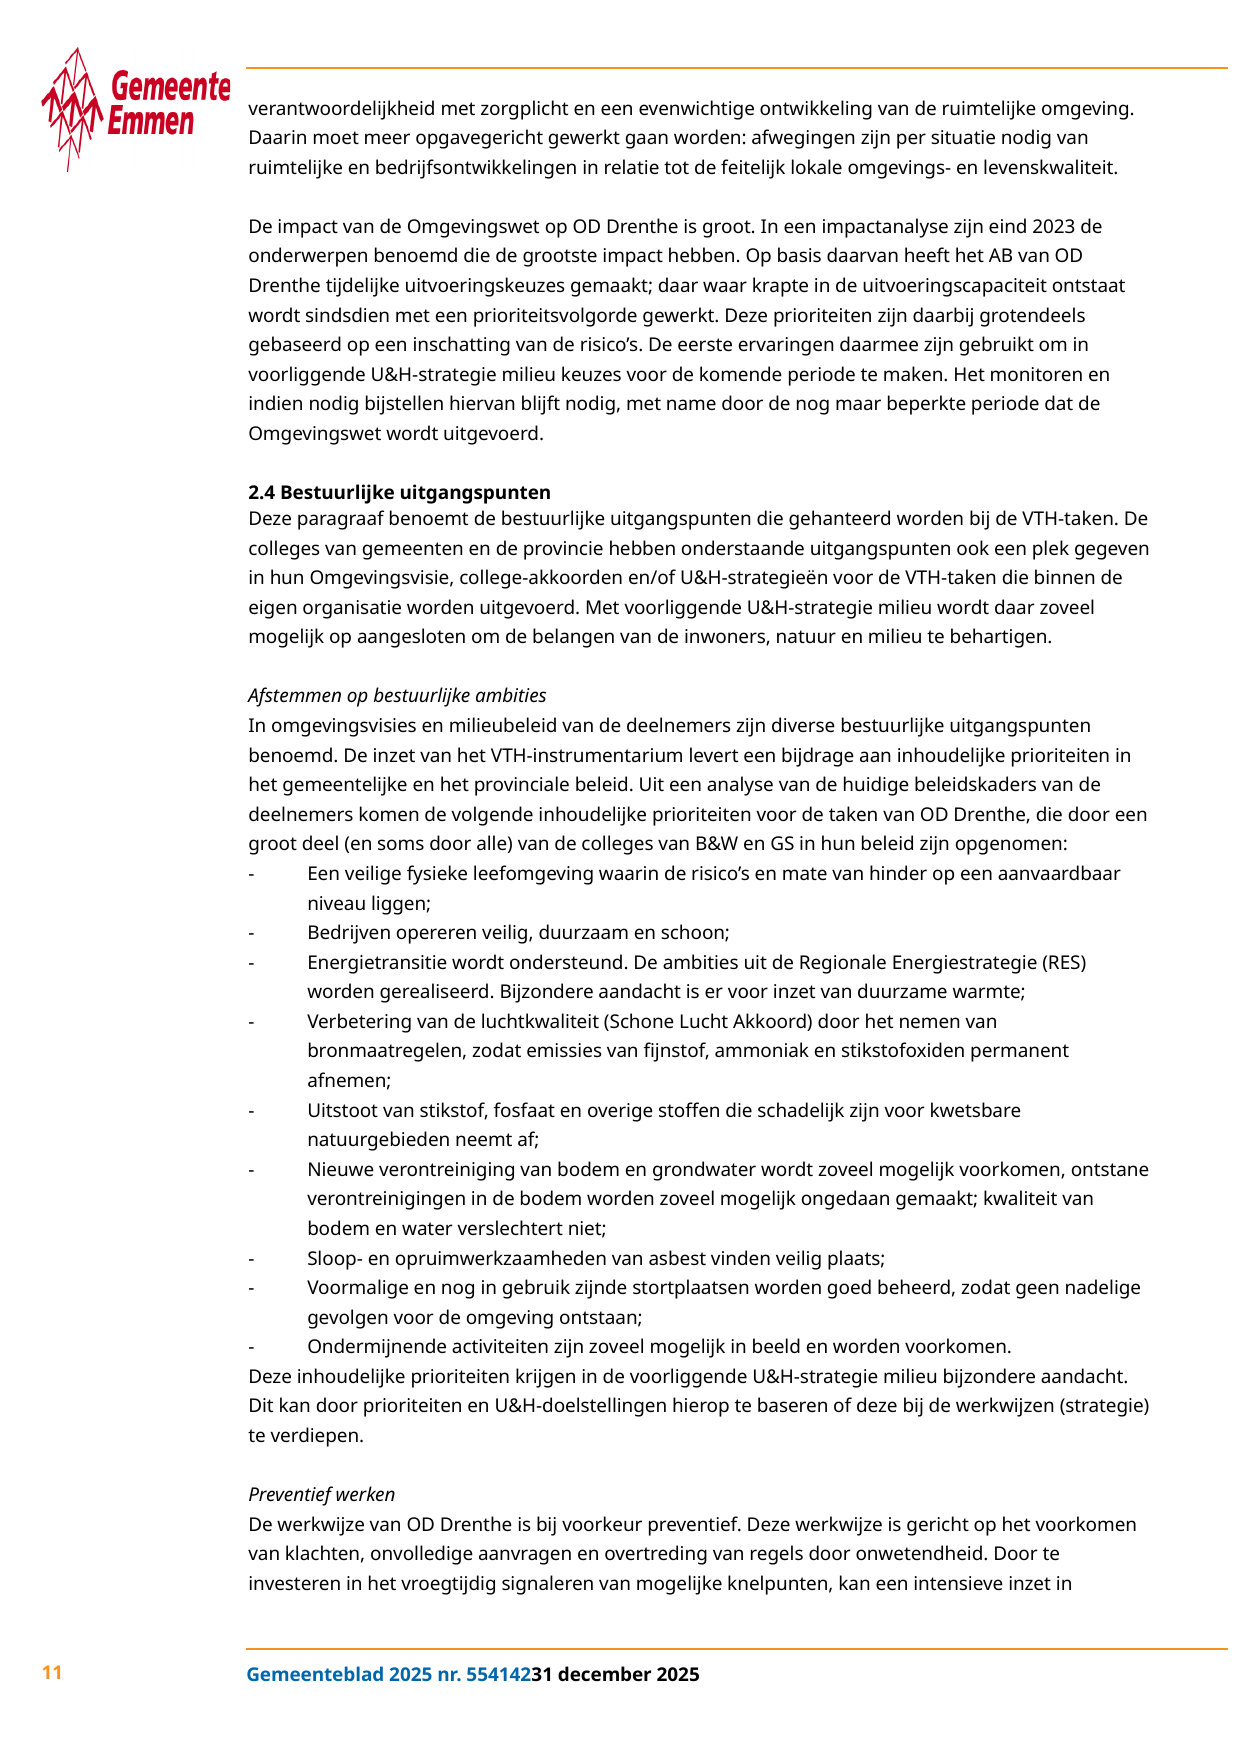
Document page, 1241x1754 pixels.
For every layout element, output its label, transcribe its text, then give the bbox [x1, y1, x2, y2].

text De impact van de Omgevingswet op OD Drenthe is groot. In een impactanalyse zijn eind 2023 de onderwerpen benoemd die de grootste impact hebben. Op basis daarvan heeft het AB van OD Drenthe tijdelijke uitvoeringskeuzes gemaakt; daar waar krapte in de uitvoeringscapaciteit ontstaat wordt sindsdien met een prioriteitsvolgorde gewerkt. Deze prioriteiten zijn daarbij grotendeels gebaseerd op een inschatting van de risico’s. De eerste ervaringen daarmee zijn gebruikt om in voorliggende U&H-strategie milieu keuzes voor de komende periode te maken. Het monitoren en indien nodig bijstellen hiervan blijft nodig, met name door de nog maar beperkte periode dat de Omgevingswet wordt uitgevoerd. [248, 213, 1152, 446]
list Een veilige fysieke leefomgeving waarin de risico’s en mate van hinder op een aanvaardbaar niveau liggen; [248, 860, 1152, 915]
list Ondermijnende activiteiten zijn zoveel mogelijk in beeld en worden voorkomen. [248, 1333, 1152, 1359]
list Sloop- en opruimwerkzaamheden van asbest vinden veilig plaats; [248, 1245, 1152, 1270]
list Verbetering van de luchtkwaliteit (Schone Lucht Akkoord) door het nemen van bronmaatregelen, zodat emissies van fijnstof, ammoniak en stikstofoxiden permanent afnemen; [248, 1008, 1152, 1093]
text Preventief werken [248, 1481, 1152, 1507]
list Uitstoot van stikstof, fosfaat en overige stoffen die schadelijk zijn voor kwetsbare natuurgebieden neemt af; [248, 1097, 1152, 1152]
text Afstemmen op bestuurlijke ambities [248, 683, 1152, 708]
text De werkwijze van OD Drenthe is bij voorkeur preventief. Deze werkwijze is gericht op het voorkomen van klachten, onvolledige aanvragen en overtreding van regels door onwetendheid. Door te investeren in het vroegtijdig signaleren van mogelijke knelpunten, kan een intensieve inzet in [248, 1511, 1152, 1596]
list Nieuwe verontreiniging van bodem en grondwater wordt zoveel mogelijk voorkomen, ontstane verontreinigingen in de bodem worden zoveel mogelijk ongedaan gemaakt; kwaliteit van bodem en water verslechtert niet; [248, 1156, 1152, 1241]
text Deze paragraaf benoemt de bestuurlijke uitgangspunten die gehanteerd worden bij de VTH-taken. De colleges van gemeenten en de provincie hebben onderstaande uitgangspunten ook een plek gegeven in hun Omgevingsvisie, college-akkoorden en/of U&H-strategieën voor de VTH-taken die binnen de eigen organisatie worden uitgevoerd. Met voorliggende U&H-strategie milieu wordt daar zoveel mogelijk op aangesloten om de belangen van de inwoners, natuur en milieu te behartigen. [248, 505, 1152, 649]
text 2.4 Bestuurlijke uitgangspunten [248, 479, 1152, 505]
text Deze inhoudelijke prioriteiten krijgen in de voorliggende U&H-strategie milieu bijzondere aandacht. Dit kan door prioriteiten en U&H-doelstellingen hierop te baseren of deze bij de werkwijzen (strategie) te verdiepen. [248, 1363, 1152, 1448]
list Voormalige en nog in gebruik zijnde stortplaatsen worden goed beheerd, zodat geen nadelige gevolgen voor de omgeving ontstaan; [248, 1274, 1152, 1329]
list Energietransitie wordt ondersteund. De ambities uit de Regionale Energiestrategie (RES) worden gerealiseerd. Bijzondere aandacht is er voor inzet van duurzame warmte; [248, 949, 1152, 1004]
picture [41, 47, 231, 172]
text In omgevingsvisies en milieubeleid van de deelnemers zijn diverse bestuurlijke uitgangspunten benoemd. De inzet van het VTH-instrumentarium levert een bijdrage aan inhoudelijke prioriteiten in het gemeentelijke en het provinciale beleid. Uit een analyse van de huidige beleidskaders van de deelnemers komen de volgende inhoudelijke prioriteiten voor de taken van OD Drenthe, die door een groot deel (en soms door alle) van de colleges van B&W en GS in hun beleid zijn opgenomen: [248, 712, 1152, 856]
list Bedrijven opereren veilig, duurzaam en schoon; [248, 919, 1152, 945]
text verantwoordelijkheid met zorgplicht en een evenwichtige ontwikkeling van de ruimtelijke omgeving. Daarin moet meer opgavegericht gewerkt gaan worden: afwegingen zijn per situatie nodig van ruimtelijke en bedrijfsontwikkelingen in relatie tot de feitelijk lokale omgevings- en levenskwaliteit. [248, 95, 1152, 180]
